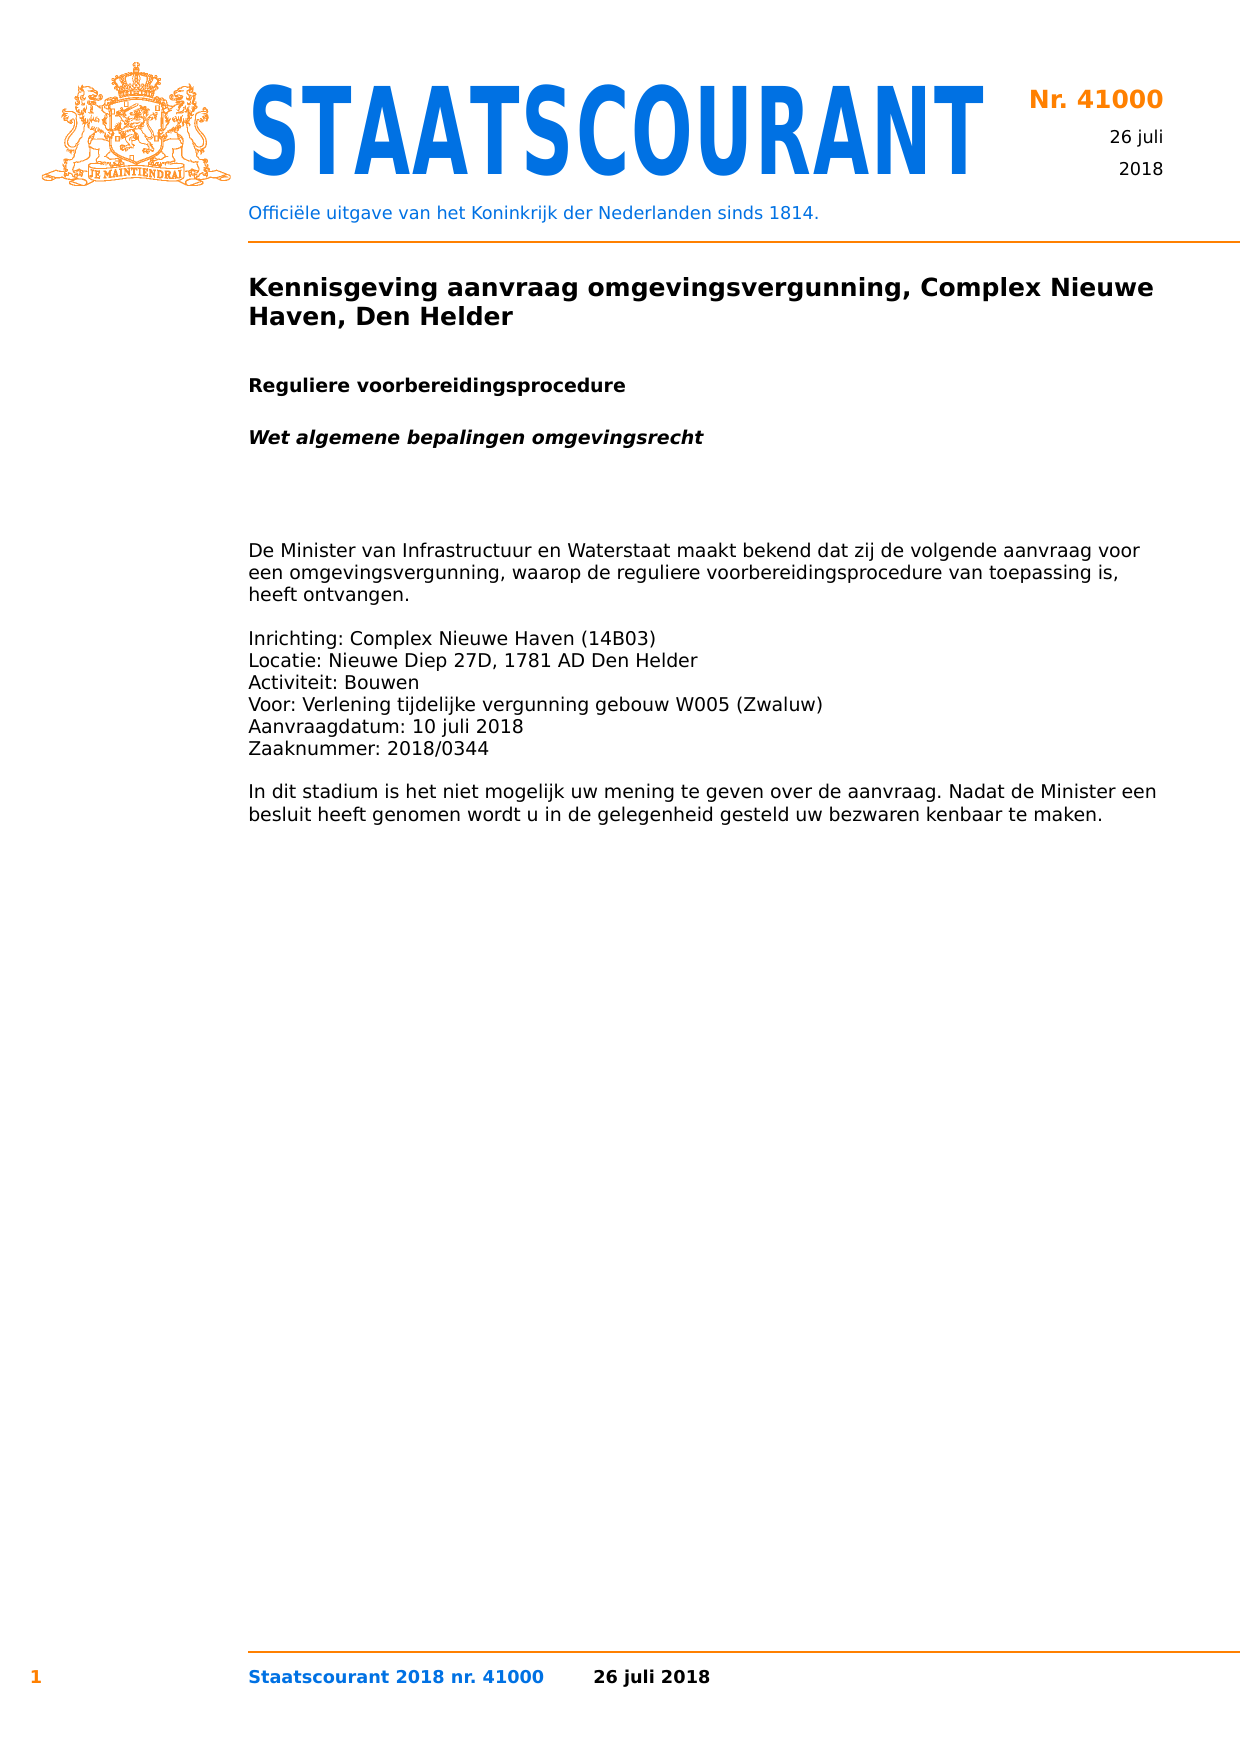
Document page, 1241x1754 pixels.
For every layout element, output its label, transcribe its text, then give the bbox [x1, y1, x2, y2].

table_cell 2018 [998, 153, 1240, 203]
table_header [25, 62, 248, 241]
text Activiteit: Bouwen [248, 672, 1163, 694]
text De Minister van Infrastructuur en Waterstaat maakt bekend dat zij de volgende aanvraag voor een omgevingsvergunning, waarop de reguliere voorbereidingsprocedure van toepassing is, heeft ontvangen. [248, 540, 1163, 606]
subtitle Kennisgeving aanvraag omgevingsvergunning, Complex Nieuwe Haven, Den Helder [248, 273, 1163, 331]
text Locatie: Nieuwe Diep 27D, 1781 AD Den Helder [248, 650, 1163, 672]
table_cell Officiële uitgave van het Koninkrijk der Nederlanden sinds 1814. [248, 203, 1240, 241]
text Voor: Verlening tijdelijke vergunning gebouw W005 (Zwaluw) [248, 694, 1163, 716]
subtitle Wet algemene bepalingen omgevingsrecht [248, 427, 1163, 449]
table_header Nr. 41000 [998, 62, 1240, 121]
text Zaaknummer: 2018/0344 [248, 738, 1163, 759]
subtitle Reguliere voorbereidingsprocedure [248, 375, 1163, 397]
text Aanvraagdatum: 10 juli 2018 [248, 716, 1163, 738]
table_header STAATSCOURANT [248, 62, 998, 203]
text In dit stadium is het niet mogelijk uw mening te geven over de aanvraag. Nadat de Minister een besluit heeft genomen wordt u in de gelegenheid gesteld uw bezwaren kenbaar te maken. [248, 781, 1163, 825]
text Inrichting: Complex Nieuwe Haven (14B03) [248, 628, 1163, 650]
picture [41, 62, 231, 186]
table_cell 26 juli [998, 121, 1240, 153]
